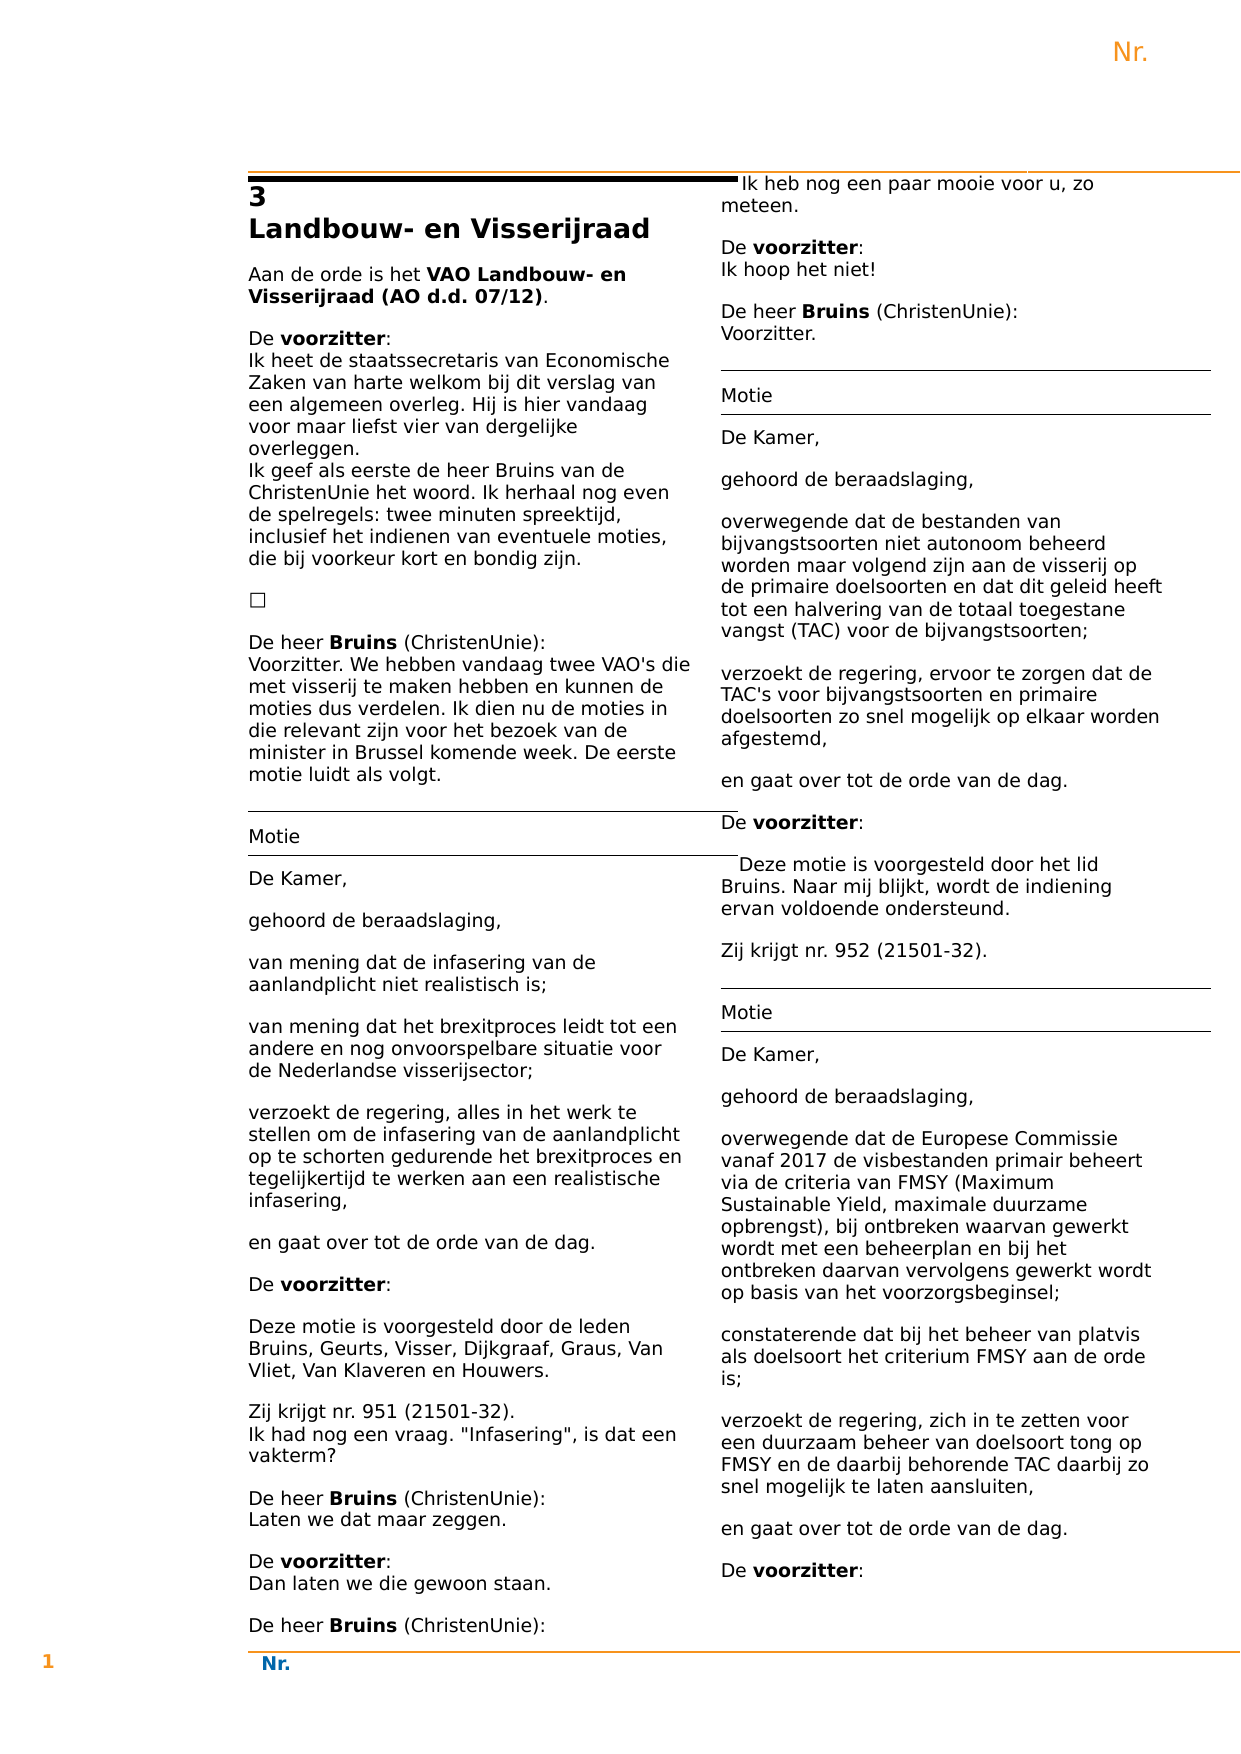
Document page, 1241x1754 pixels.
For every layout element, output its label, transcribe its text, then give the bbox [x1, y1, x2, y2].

text ⬜ [248, 590, 691, 612]
text verzoekt de regering, alles in het werk te stellen om de infasering van de aanlandplicht op te schorten gedurende het brexitproces en tegelijkertijd te werken aan een realistische infasering, [248, 1102, 691, 1212]
text De voorzitter: [248, 328, 691, 350]
text De heer Bruins (ChristenUnie): [721, 301, 1163, 323]
text en gaat over tot de orde van de dag. [721, 770, 1163, 792]
text van mening dat het brexitproces leidt tot een andere en nog onvoorspelbare situatie voor de Nederlandse visserijsector; [248, 1016, 691, 1082]
text Motie [721, 1002, 1163, 1024]
text Deze motie is voorgesteld door het lid Bruins. Naar mij blijkt, wordt de indiening ervan voldoende ondersteund. [721, 854, 1163, 920]
text De Kamer, [721, 427, 1163, 448]
text Zij krijgt nr. 951 (21501-32). [248, 1401, 691, 1423]
text gehoord de beraadslaging, [248, 910, 691, 932]
text Ik hoop het niet! [721, 259, 1163, 281]
text Ik heb nog een paar mooie voor u, zo meteen. [721, 173, 1163, 217]
text verzoekt de regering, ervoor te zorgen dat de TAC's voor bijvangstsoorten en primaire doelsoorten zo snel mogelijk op elkaar worden afgestemd, [721, 662, 1163, 750]
text verzoekt de regering, zich in te zetten voor een duurzaam beheer van doelsoort tong op FMSY en de daarbij behorende TAC daarbij zo snel mogelijk te laten aansluiten, [721, 1410, 1163, 1498]
text Motie [248, 826, 691, 848]
text De Kamer, [248, 868, 691, 890]
text De heer Bruins (ChristenUnie): [248, 1487, 691, 1509]
text De heer Bruins (ChristenUnie): [248, 1615, 691, 1637]
text en gaat over tot de orde van de dag. [248, 1232, 691, 1253]
text Zij krijgt nr. 952 (21501-32). [721, 940, 1163, 962]
text Laten we dat maar zeggen. [248, 1509, 691, 1531]
text constaterende dat bij het beheer van platvis als doelsoort het criterium FMSY aan de orde is; [721, 1324, 1163, 1390]
text Ik had nog een vraag. "Infasering", is dat een vakterm? [248, 1423, 691, 1467]
text Deze motie is voorgesteld door de leden Bruins, Geurts, Visser, Dijkgraaf, Graus, Van Vliet, Van Klaveren en Houwers. [248, 1316, 691, 1381]
text Motie [721, 384, 1163, 407]
text gehoord de beraadslaging, [721, 468, 1163, 491]
text gehoord de beraadslaging, [721, 1086, 1163, 1108]
text De voorzitter: [721, 812, 1163, 834]
text De voorzitter: [248, 1273, 691, 1296]
text Ik heet de staatssecretaris van Economische Zaken van harte welkom bij dit verslag van een algemeen overleg. Hij is hier vandaag voor maar liefst vier van dergelijke overleggen. [248, 350, 691, 460]
text De voorzitter: [721, 237, 1163, 259]
text De heer Bruins (ChristenUnie): [248, 632, 691, 654]
text Voorzitter. [721, 323, 1163, 345]
text Ik geef als eerste de heer Bruins van de ChristenUnie het woord. Ik herhaal nog even de spelregels: twee minuten spreektijd, inclusief het indienen van eventuele moties, die bij voorkeur kort en bondig zijn. [248, 460, 691, 570]
text overwegende dat de bestanden van bijvangstsoorten niet autonoom beheerd worden maar volgend zijn aan de visserij op de primaire doelsoorten en dat dit geleid heeft tot een halvering van de totaal toegestane vangst (TAC) voor de bijvangstsoorten; [721, 511, 1163, 642]
text overwegende dat de Europese Commissie vanaf 2017 de visbestanden primair beheert via de criteria van FMSY (Maximum Sustainable Yield, maximale duurzame opbrengst), bij ontbreken waarvan gewerkt wordt met een beheerplan en bij het ontbreken daarvan vervolgens gewerkt wordt op basis van het voorzorgsbeginsel; [721, 1128, 1163, 1304]
text Dan laten we die gewoon staan. [248, 1573, 691, 1595]
text De voorzitter: [721, 1560, 1163, 1582]
text van mening dat de infasering van de aanlandplicht niet realistisch is; [248, 952, 691, 996]
text en gaat over tot de orde van de dag. [721, 1518, 1163, 1540]
text Aan de orde is het VAO Landbouw- en Visserijraad (AO d.d. 07/12). [248, 264, 691, 308]
text De Kamer, [721, 1044, 1163, 1066]
text De voorzitter: [248, 1551, 691, 1573]
text Voorzitter. We hebben vandaag twee VAO's die met visserij te maken hebben en kunnen de moties dus verdelen. Ik dien nu de moties in die relevant zijn voor het bezoek van de minister in Brussel komende week. De eerste motie luidt als volgt. [248, 654, 691, 786]
title 3 Landbouw- en Visserijraad [248, 182, 691, 244]
